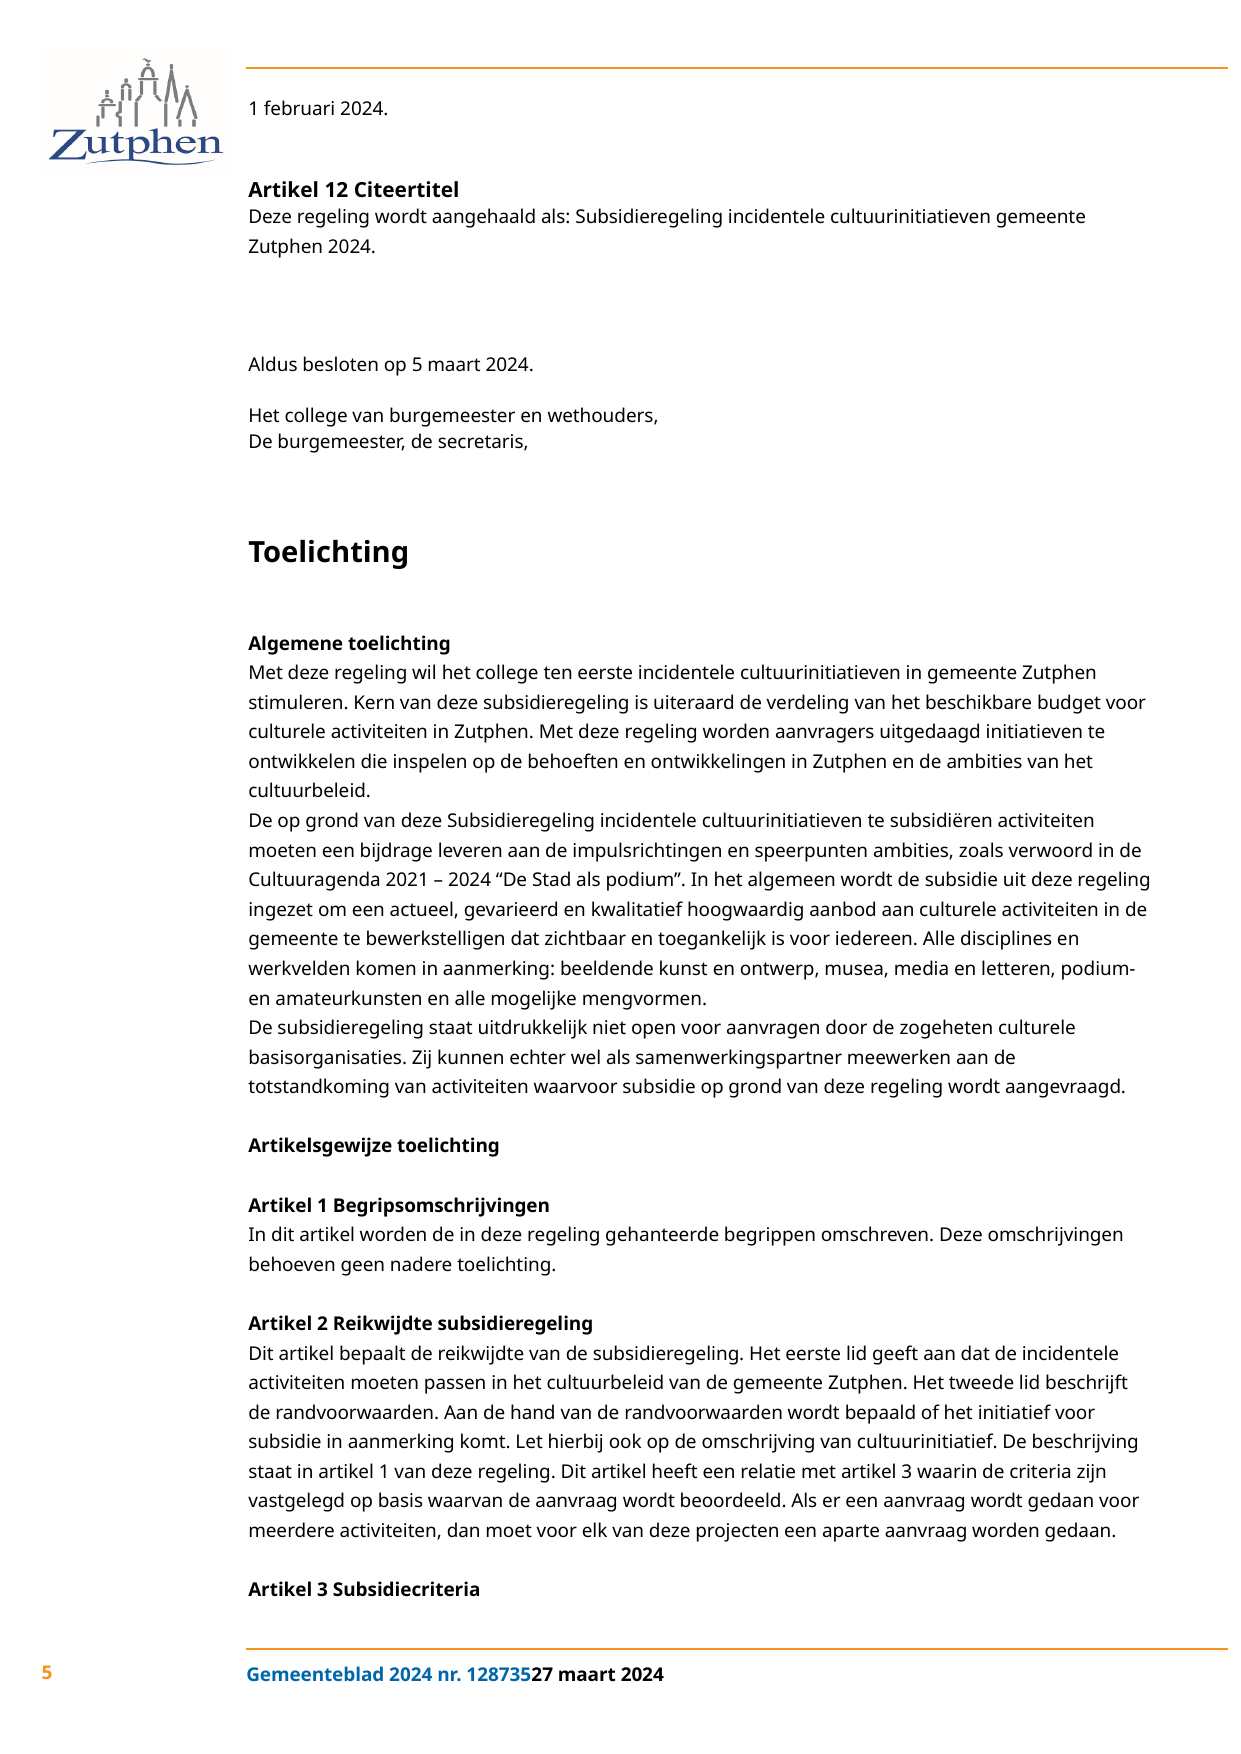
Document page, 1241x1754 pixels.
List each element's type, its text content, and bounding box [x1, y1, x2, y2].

text Toelichting [248, 531, 1152, 571]
text De op grond van deze Subsidieregeling incidentele cultuurinitiatieven te subsidiëren activiteiten moeten een bijdrage leveren aan de impulsrichtingen en speerpunten ambities, zoals verwoord in de Cultuuragenda 2021 – 2024 “De Stad als podium”. In het algemeen wordt de subsidie uit deze regeling ingezet om een actueel, gevarieerd en kwalitatief hoogwaardig aanbod aan culturele activiteiten in de gemeente te bewerkstelligen dat zichtbaar en toegankelijk is voor iedereen. Alle disciplines en werkvelden komen in aanmerking: beeldende kunst en ontwerp, musea, media en letteren, podium- en amateurkunsten en alle mogelijke mengvormen. [248, 807, 1152, 1010]
picture [41, 47, 231, 172]
text 1 februari 2024. [248, 95, 1152, 121]
text Algemene toelichting [248, 630, 1152, 655]
text De burgemeester, de secretaris, [248, 428, 1152, 454]
text Artikel 3 Subsidiecriteria [248, 1576, 1152, 1602]
text Artikel 12 Citeertitel [248, 175, 1152, 203]
text Artikel 1 Begripsomschrijvingen [248, 1192, 1152, 1217]
text Artikel 2 Reikwijdte subsidieregeling [248, 1310, 1152, 1336]
text Artikelsgewijze toelichting [248, 1133, 1152, 1158]
text Met deze regeling wil het college ten eerste incidentele cultuurinitiatieven in gemeente Zutphen stimuleren. Kern van deze subsidieregeling is uiteraard de verdeling van het beschikbare budget voor culturele activiteiten in Zutphen. Met deze regeling worden aanvragers uitgedaagd initiatieven te ontwikkelen die inspelen op de behoeften en ontwikkelingen in Zutphen en de ambities van het cultuurbeleid. [248, 659, 1152, 803]
text Dit artikel bepaalt de reikwijdte van de subsidieregeling. Het eerste lid geeft aan dat de incidentele activiteiten moeten passen in het cultuurbeleid van de gemeente Zutphen. Het tweede lid beschrijft de randvoorwaarden. Aan de hand van de randvoorwaarden wordt bepaald of het initiatief voor subsidie in aanmerking komt. Let hierbij ook op de omschrijving van cultuurinitiatief. De beschrijving staat in artikel 1 van deze regeling. Dit artikel heeft een relatie met artikel 3 waarin de criteria zijn vastgelegd op basis waarvan de aanvraag wordt beoordeeld. Als er een aanvraag wordt gedaan voor meerdere activiteiten, dan moet voor elk van deze projecten een aparte aanvraag worden gedaan. [248, 1340, 1152, 1543]
text Aldus besloten op 5 maart 2024. [248, 351, 1152, 377]
text Deze regeling wordt aangehaald als: Subsidieregeling incidentele cultuurinitiatieven gemeente Zutphen 2024. [248, 203, 1152, 258]
text In dit artikel worden de in deze regeling gehanteerde begrippen omschreven. Deze omschrijvingen behoeven geen nadere toelichting. [248, 1221, 1152, 1277]
text De subsidieregeling staat uitdrukkelijk niet open voor aanvragen door de zogeheten culturele basisorganisaties. Zij kunnen echter wel als samenwerkingspartner meewerken aan de totstandkoming van activiteiten waarvoor subsidie op grond van deze regeling wordt aangevraagd. [248, 1014, 1152, 1099]
text Het college van burgemeester en wethouders, [248, 403, 1152, 428]
